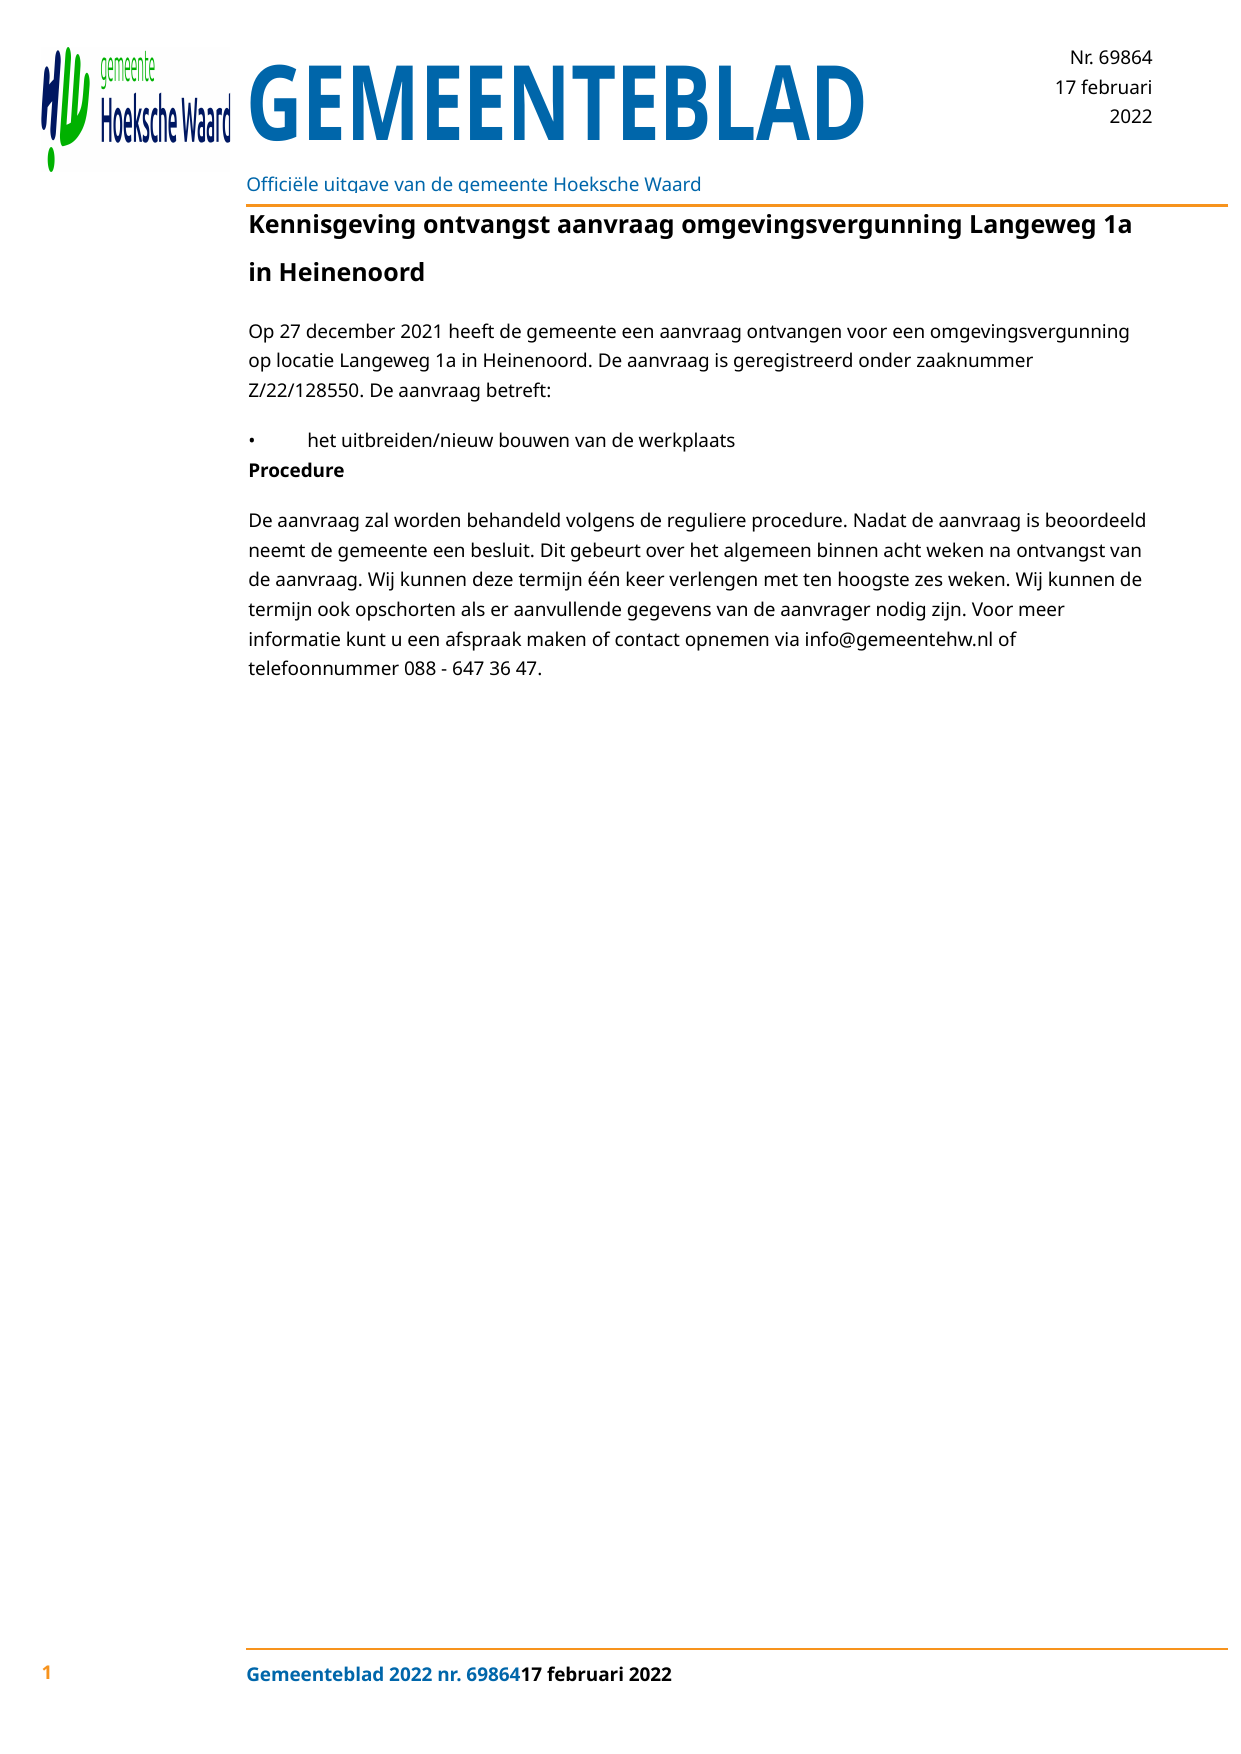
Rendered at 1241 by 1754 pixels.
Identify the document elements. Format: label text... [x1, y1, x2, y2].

picture [41, 47, 231, 172]
text Op 27 december 2021 heeft de gemeente een aanvraag ontvangen voor een omgevingsvergunning op locatie Langeweg 1a in Heinenoord. De aanvraag is geregistreerd onder zaaknummer Z/22/128550. De aanvraag betreft: [248, 318, 1152, 403]
text De aanvraag zal worden behandeld volgens de reguliere procedure. Nadat de aanvraag is beoordeeld neemt de gemeente een besluit. Dit gebeurt over het algemeen binnen acht weken na ontvangst van de aanvraag. Wij kunnen deze termijn één keer verlengen met ten hoogste zes weken. Wij kunnen de termijn ook opschorten als er aanvullende gegevens van de aanvrager nodig zijn. Voor meer informatie kunt u een afspraak maken of contact opnemen via info@gemeentehw.nl of telefoonnummer 088 - 647 36 47. [248, 507, 1152, 681]
text Procedure [248, 457, 1152, 483]
text Kennisgeving ontvangst aanvraag omgevingsvergunning Langeweg 1a in Heinenoord [248, 207, 1152, 288]
list het uitbreiden/nieuw bouwen van de werkplaats [248, 427, 1152, 453]
